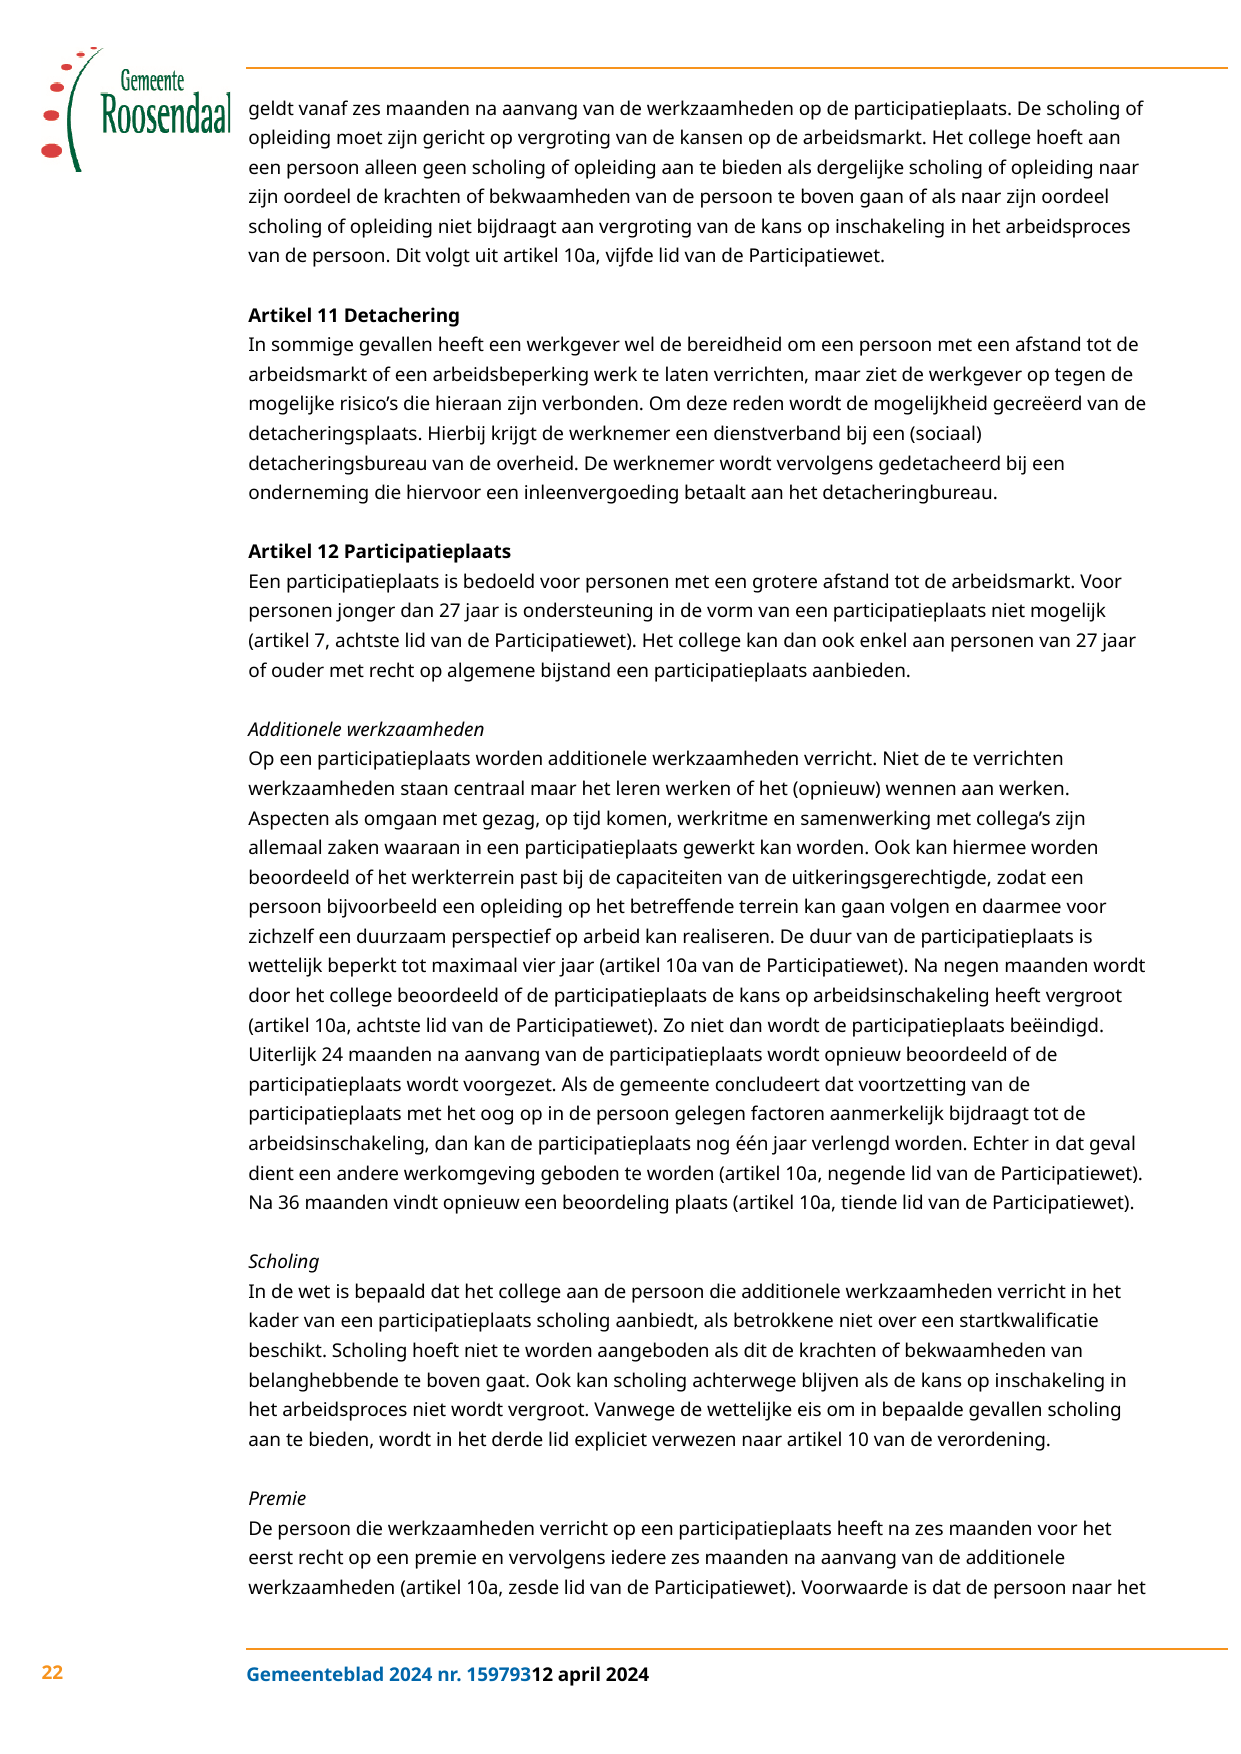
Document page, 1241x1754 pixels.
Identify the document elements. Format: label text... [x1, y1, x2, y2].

text Op een participatieplaats worden additionele werkzaamheden verricht. Niet de te verrichten werkzaamheden staan centraal maar het leren werken of het (opnieuw) wennen aan werken. Aspecten als omgaan met gezag, op tijd komen, werkritme en samenwerking met collega’s zijn allemaal zaken waaraan in een participatieplaats gewerkt kan worden. Ook kan hiermee worden beoordeeld of het werkterrein past bij de capaciteiten van de uitkeringsgerechtigde, zodat een persoon bijvoorbeeld een opleiding op het betreffende terrein kan gaan volgen en daarmee voor zichzelf een duurzaam perspectief op arbeid kan realiseren. De duur van de participatieplaats is wettelijk beperkt tot maximaal vier jaar (artikel 10a van de Participatiewet). Na negen maanden wordt door het college beoordeeld of de participatieplaats de kans op arbeidsinschakeling heeft vergroot (artikel 10a, achtste lid van de Participatiewet). Zo niet dan wordt de participatieplaats beëindigd. Uiterlijk 24 maanden na aanvang van de participatieplaats wordt opnieuw beoordeeld of de participatieplaats wordt voorgezet. Als de gemeente concludeert dat voortzetting van de participatieplaats met het oog op in de persoon gelegen factoren aanmerkelijk bijdraagt tot de arbeidsinschakeling, dan kan de participatieplaats nog één jaar verlengd worden. Echter in dat geval dient een andere werkomgeving geboden te worden (artikel 10a, negende lid van de Participatiewet). Na 36 maanden vindt opnieuw een beoordeling plaats (artikel 10a, tiende lid van de Participatiewet). [248, 746, 1152, 1215]
text Additionele werkzaamheden [248, 716, 1152, 742]
text Een participatieplaats is bedoeld voor personen met een grotere afstand tot de arbeidsmarkt. Voor personen jonger dan 27 jaar is ondersteuning in de vorm van een participatieplaats niet mogelijk (artikel 7, achtste lid van de Participatiewet). Het college kan dan ook enkel aan personen van 27 jaar of ouder met recht op algemene bijstand een participatieplaats aanbieden. [248, 568, 1152, 683]
text geldt vanaf zes maanden na aanvang van de werkzaamheden op de participatieplaats. De scholing of opleiding moet zijn gericht op vergroting van de kansen op de arbeidsmarkt. Het college hoeft aan een persoon alleen geen scholing of opleiding aan te bieden als dergelijke scholing of opleiding naar zijn oordeel de krachten of bekwaamheden van de persoon te boven gaan of als naar zijn oordeel scholing of opleiding niet bijdraagt aan vergroting van de kans op inschakeling in het arbeidsproces van de persoon. Dit volgt uit artikel 10a, vijfde lid van de Participatiewet. [248, 95, 1152, 268]
text Premie [248, 1485, 1152, 1511]
text In de wet is bepaald dat het college aan de persoon die additionele werkzaamheden verricht in het kader van een participatieplaats scholing aanbiedt, als betrokkene niet over een startkwalificatie beschikt. Scholing hoeft niet te worden aangeboden als dit de krachten of bekwaamheden van belanghebbende te boven gaat. Ook kan scholing achterwege blijven als de kans op inschakeling in het arbeidsproces niet wordt vergroot. Vanwege de wettelijke eis om in bepaalde gevallen scholing aan te bieden, wordt in het derde lid expliciet verwezen naar artikel 10 van de verordening. [248, 1278, 1152, 1452]
text Scholing [248, 1248, 1152, 1274]
text Artikel 11 Detachering [248, 302, 1152, 328]
text De persoon die werkzaamheden verricht op een participatieplaats heeft na zes maanden voor het eerst recht op een premie en vervolgens iedere zes maanden na aanvang van de additionele werkzaamheden (artikel 10a, zesde lid van de Participatiewet). Voorwaarde is dat de persoon naar het [248, 1515, 1152, 1600]
text Artikel 12 Participatieplaats [248, 538, 1152, 564]
picture [41, 47, 231, 172]
text In sommige gevallen heeft een werkgever wel de bereidheid om een persoon met een afstand tot de arbeidsmarkt of een arbeidsbeperking werk te laten verrichten, maar ziet de werkgever op tegen de mogelijke risico’s die hieraan zijn verbonden. Om deze reden wordt de mogelijkheid gecreëerd van de detacheringsplaats. Hierbij krijgt de werknemer een dienstverband bij een (sociaal) detacheringsbureau van de overheid. De werknemer wordt vervolgens gedetacheerd bij een onderneming die hiervoor een inleenvergoeding betaalt aan het detacheringbureau. [248, 331, 1152, 505]
